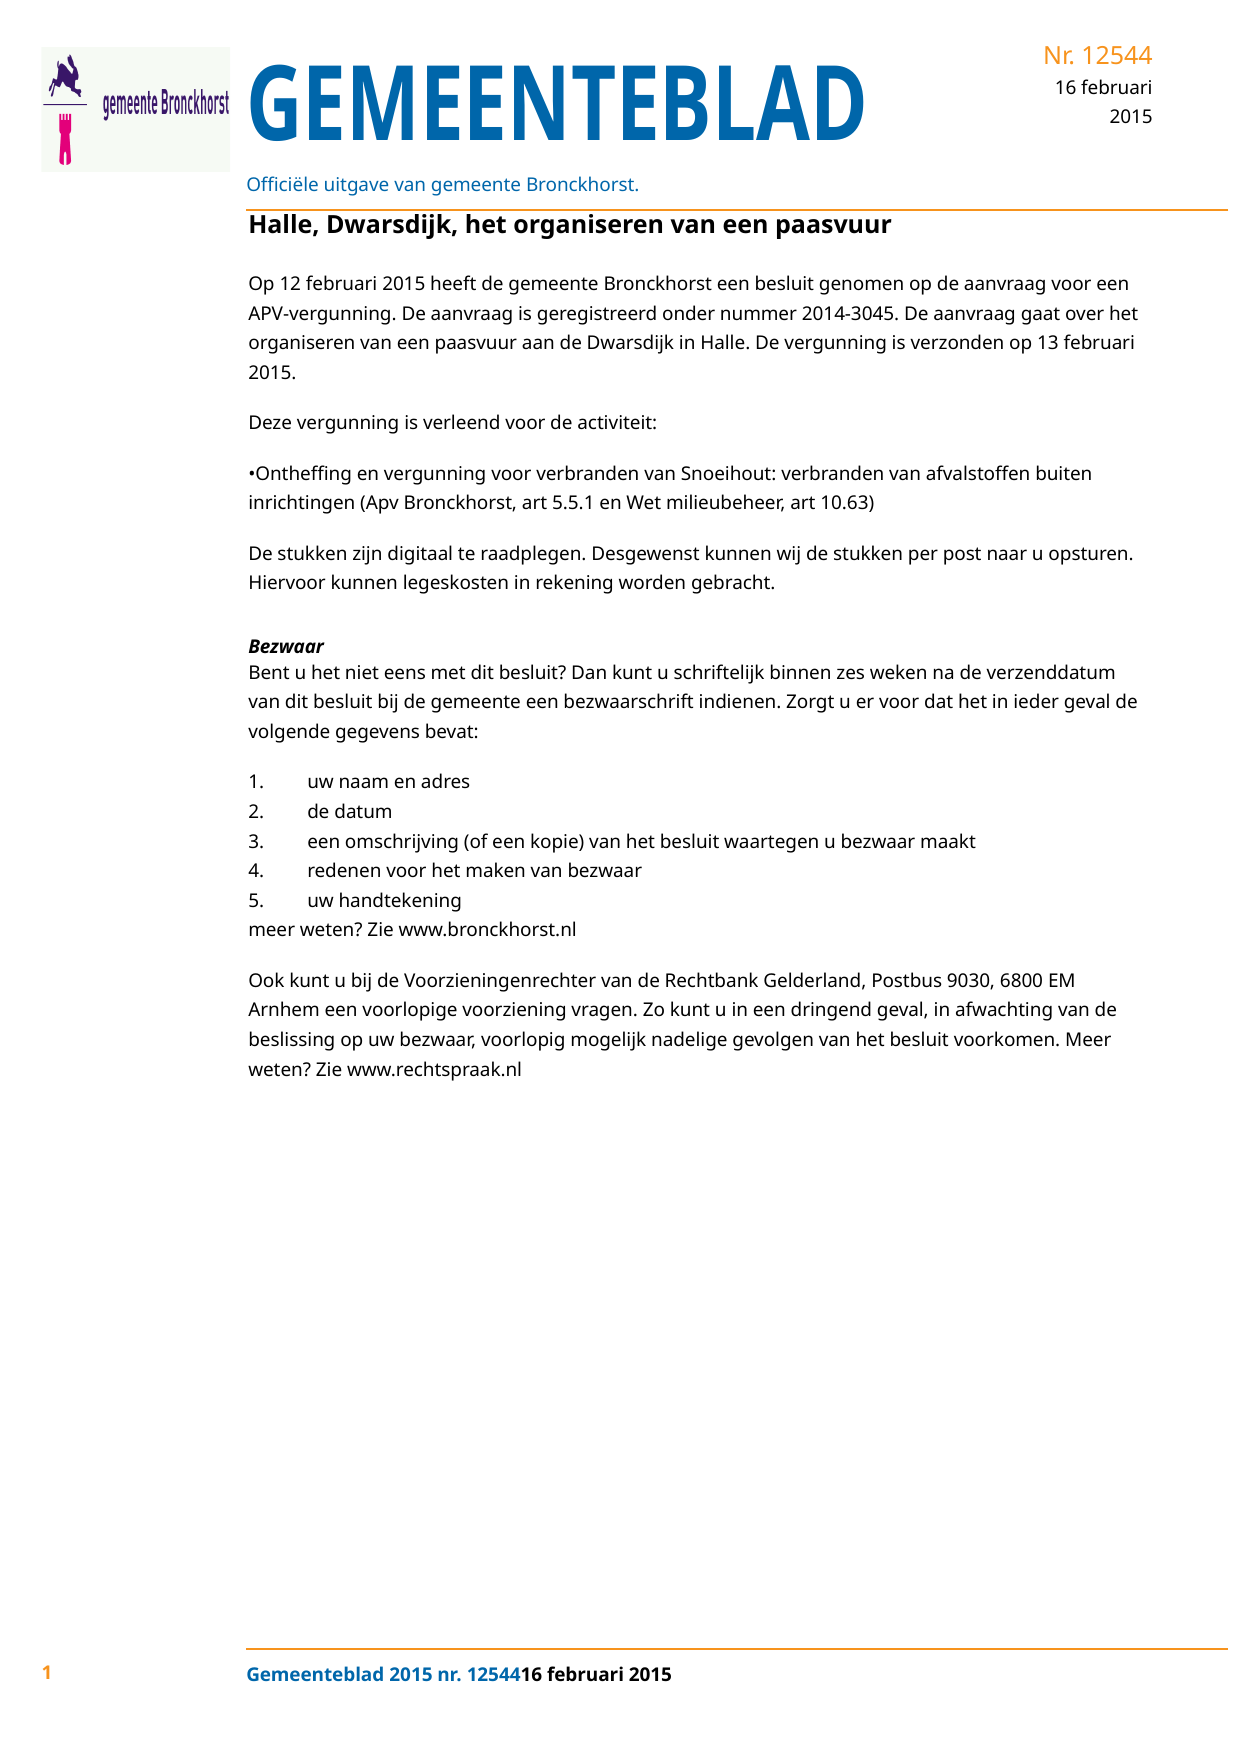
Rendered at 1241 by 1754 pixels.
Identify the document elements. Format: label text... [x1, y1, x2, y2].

text Op 12 februari 2015 heeft de gemeente Bronckhorst een besluit genomen op de aanvraag voor een APV-vergunning. De aanvraag is geregistreerd onder nummer 2014-3045. De aanvraag gaat over het organiseren van een paasvuur aan de Dwarsdijk in Halle. De vergunning is verzonden op 13 februari 2015. [248, 270, 1152, 385]
text meer weten? Zie www.bronckhorst.nl [248, 917, 1152, 942]
text Deze vergunning is verleend voor de activiteit: [248, 409, 1152, 435]
list de datum [248, 798, 1152, 824]
text Ook kunt u bij de Voorzieningenrechter van de Rechtbank Gelderland, Postbus 9030, 6800 EM Arnhem een voorlopige voorziening vragen. Zo kunt u in een dringend geval, in afwachting van de beslissing op uw bezwaar, voorlopig mogelijk nadelige gevolgen van het besluit voorkomen. Meer weten? Zie www.rechtspraak.nl [248, 967, 1152, 1082]
list uw handtekening [248, 887, 1152, 913]
text Halle, Dwarsdijk, het organiseren van een paasvuur [248, 211, 1152, 241]
list redenen voor het maken van bezwaar [248, 857, 1152, 883]
text •Ontheffing en vergunning voor verbranden van Snoeihout: verbranden van afvalstoffen buiten inrichtingen (Apv Bronckhorst, art 5.5.1 en Wet milieubeheer, art 10.63) [248, 460, 1152, 515]
list uw naam en adres [248, 769, 1152, 794]
text De stukken zijn digitaal te raadplegen. Desgewenst kunnen wij de stukken per post naar u opsturen. Hiervoor kunnen legeskosten in rekening worden gebracht. [248, 540, 1152, 595]
text Bezwaar [248, 633, 1152, 659]
picture [41, 47, 231, 172]
list een omschrijving (of een kopie) van het besluit waartegen u bezwaar maakt [248, 828, 1152, 854]
text Bent u het niet eens met dit besluit? Dan kunt u schriftelijk binnen zes weken na de verzenddatum van dit besluit bij de gemeente een bezwaarschrift indienen. Zorgt u er voor dat het in ieder geval de volgende gegevens bevat: [248, 659, 1152, 744]
